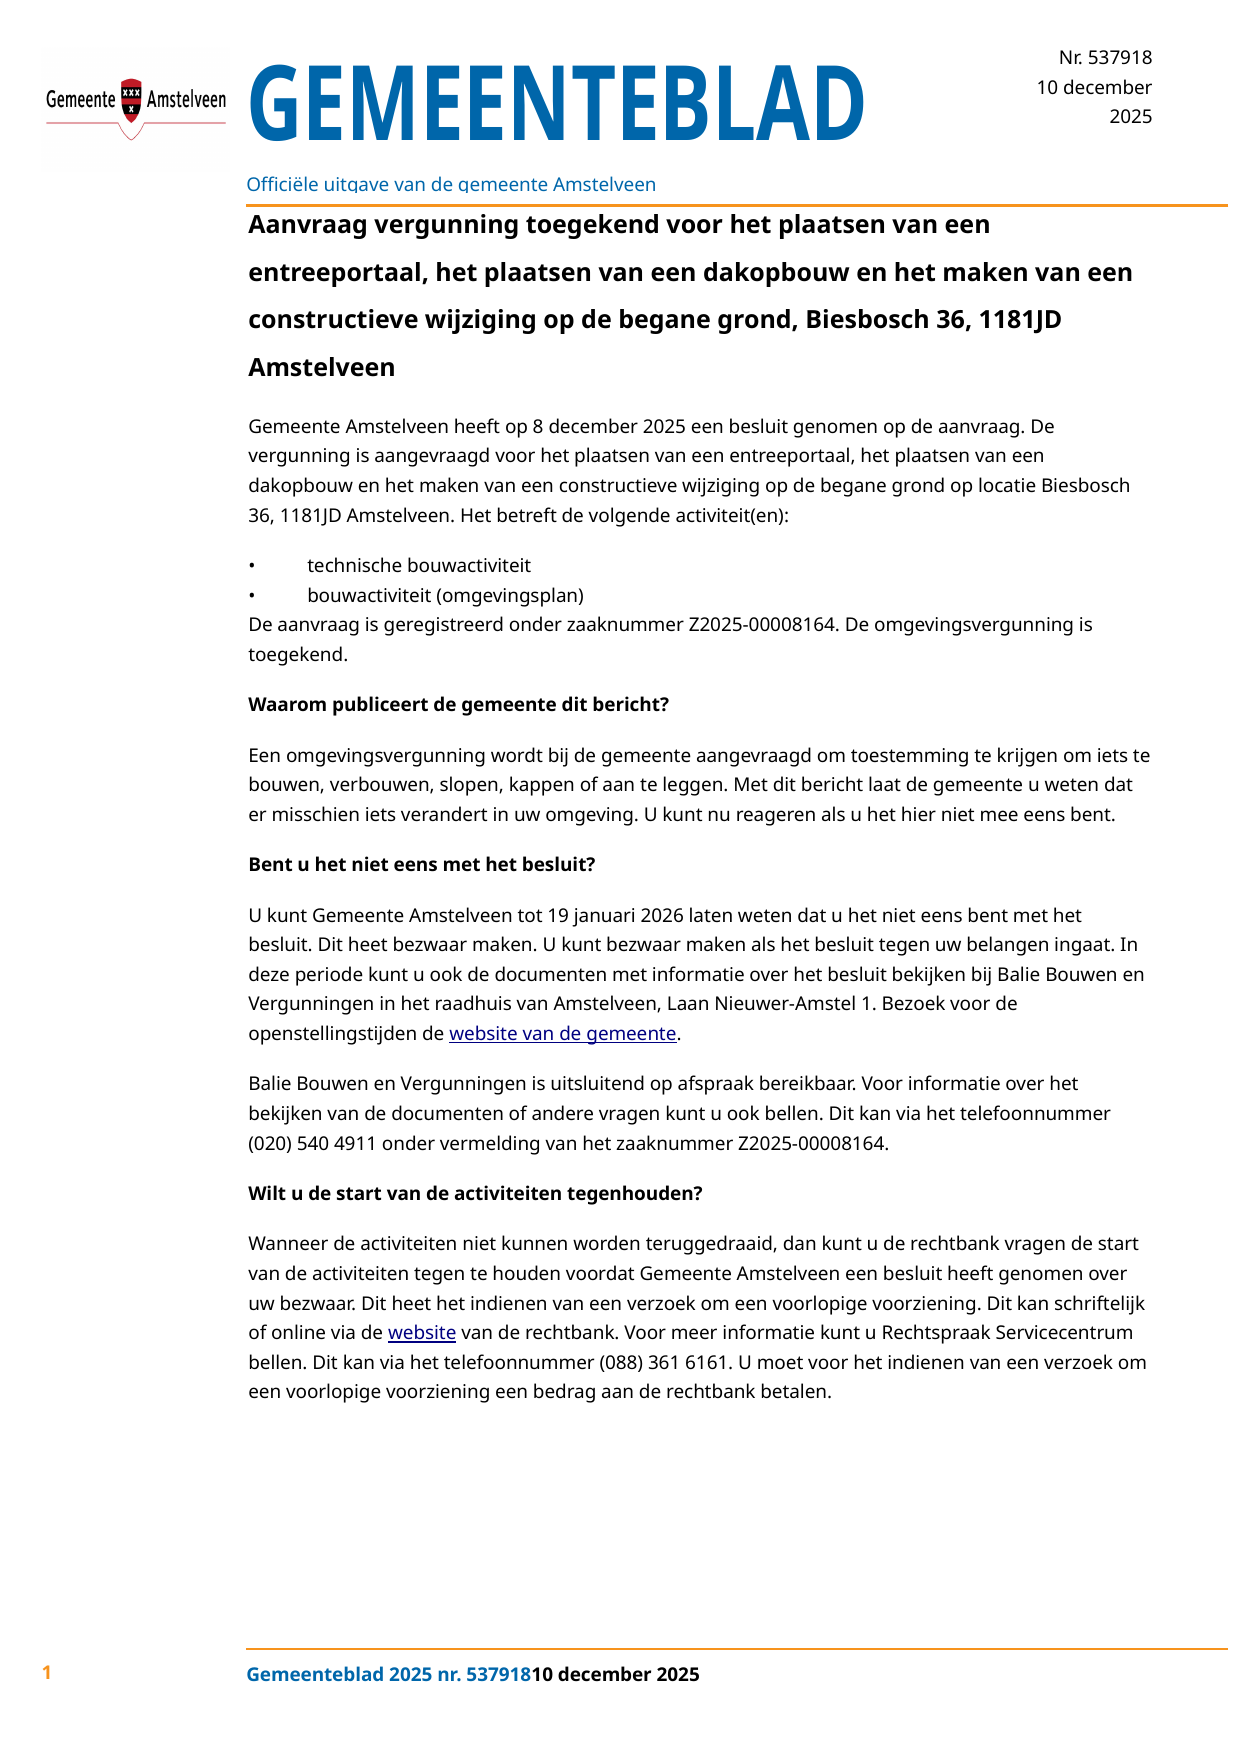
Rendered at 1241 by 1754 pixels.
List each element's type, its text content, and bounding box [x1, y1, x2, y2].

list technische bouwactiviteit [248, 552, 1152, 578]
picture [41, 47, 231, 172]
list bouwactiviteit (omgevingsplan) [248, 582, 1152, 608]
text U kunt Gemeente Amstelveen tot 19 januari 2026 laten weten dat u het niet eens bent met het besluit. Dit heet bezwaar maken. U kunt bezwaar maken als het besluit tegen uw belangen ingaat. In deze periode kunt u ook de documenten met informatie over het besluit bekijken bij Balie Bouwen en Vergunningen in het raadhuis van Amstelveen, Laan Nieuwer-Amstel 1. Bezoek voor de openstellingstijden de website van de gemeente. [248, 902, 1152, 1046]
text Wanneer de activiteiten niet kunnen worden teruggedraaid, dan kunt u de rechtbank vragen de start van de activiteiten tegen te houden voordat Gemeente Amstelveen een besluit heeft genomen over uw bezwaar. Dit heet het indienen van een verzoek om een voorlopige voorziening. Dit kan schriftelijk of online via de website van de rechtbank. Voor meer informatie kunt u Rechtspraak Servicecentrum bellen. Dit kan via het telefoonnummer (088) 361 6161. U moet voor het indienen van een verzoek om een voorlopige voorziening een bedrag aan de rechtbank betalen. [248, 1231, 1152, 1404]
text Balie Bouwen en Vergunningen is uitsluitend op afspraak bereikbaar. Voor informatie over het bekijken van de documenten of andere vragen kunt u ook bellen. Dit kan via het telefoonnummer (020) 540 4911 onder vermelding van het zaaknummer Z2025-00008164. [248, 1071, 1152, 1156]
text Een omgevingsvergunning wordt bij de gemeente aangevraagd om toestemming te krijgen om iets te bouwen, verbouwen, slopen, kappen of aan te leggen. Met dit bericht laat de gemeente u weten dat er misschien iets verandert in uw omgeving. U kunt nu reageren als u het hier niet mee eens bent. [248, 742, 1152, 827]
text Aanvraag vergunning toegekend voor het plaatsen van een entreeportaal, het plaatsen van een dakopbouw en het maken van een constructieve wijziging op de begane grond, Biesbosch 36, 1181JD Amstelveen [248, 207, 1152, 384]
text De aanvraag is geregistreerd onder zaaknummer Z2025-00008164. De omgevingsvergunning is toegekend. [248, 611, 1152, 667]
text Waarom publiceert de gemeente dit bericht? [248, 691, 1152, 717]
text Wilt u de start van de activiteiten tegenhouden? [248, 1180, 1152, 1206]
text Bent u het niet eens met het besluit? [248, 851, 1152, 877]
text Gemeente Amstelveen heeft op 8 december 2025 een besluit genomen op de aanvraag. De vergunning is aangevraagd voor het plaatsen van een entreeportaal, het plaatsen van een dakopbouw en het maken van een constructieve wijziging op de begane grond op locatie Biesbosch 36, 1181JD Amstelveen. Het betreft de volgende activiteit(en): [248, 413, 1152, 528]
